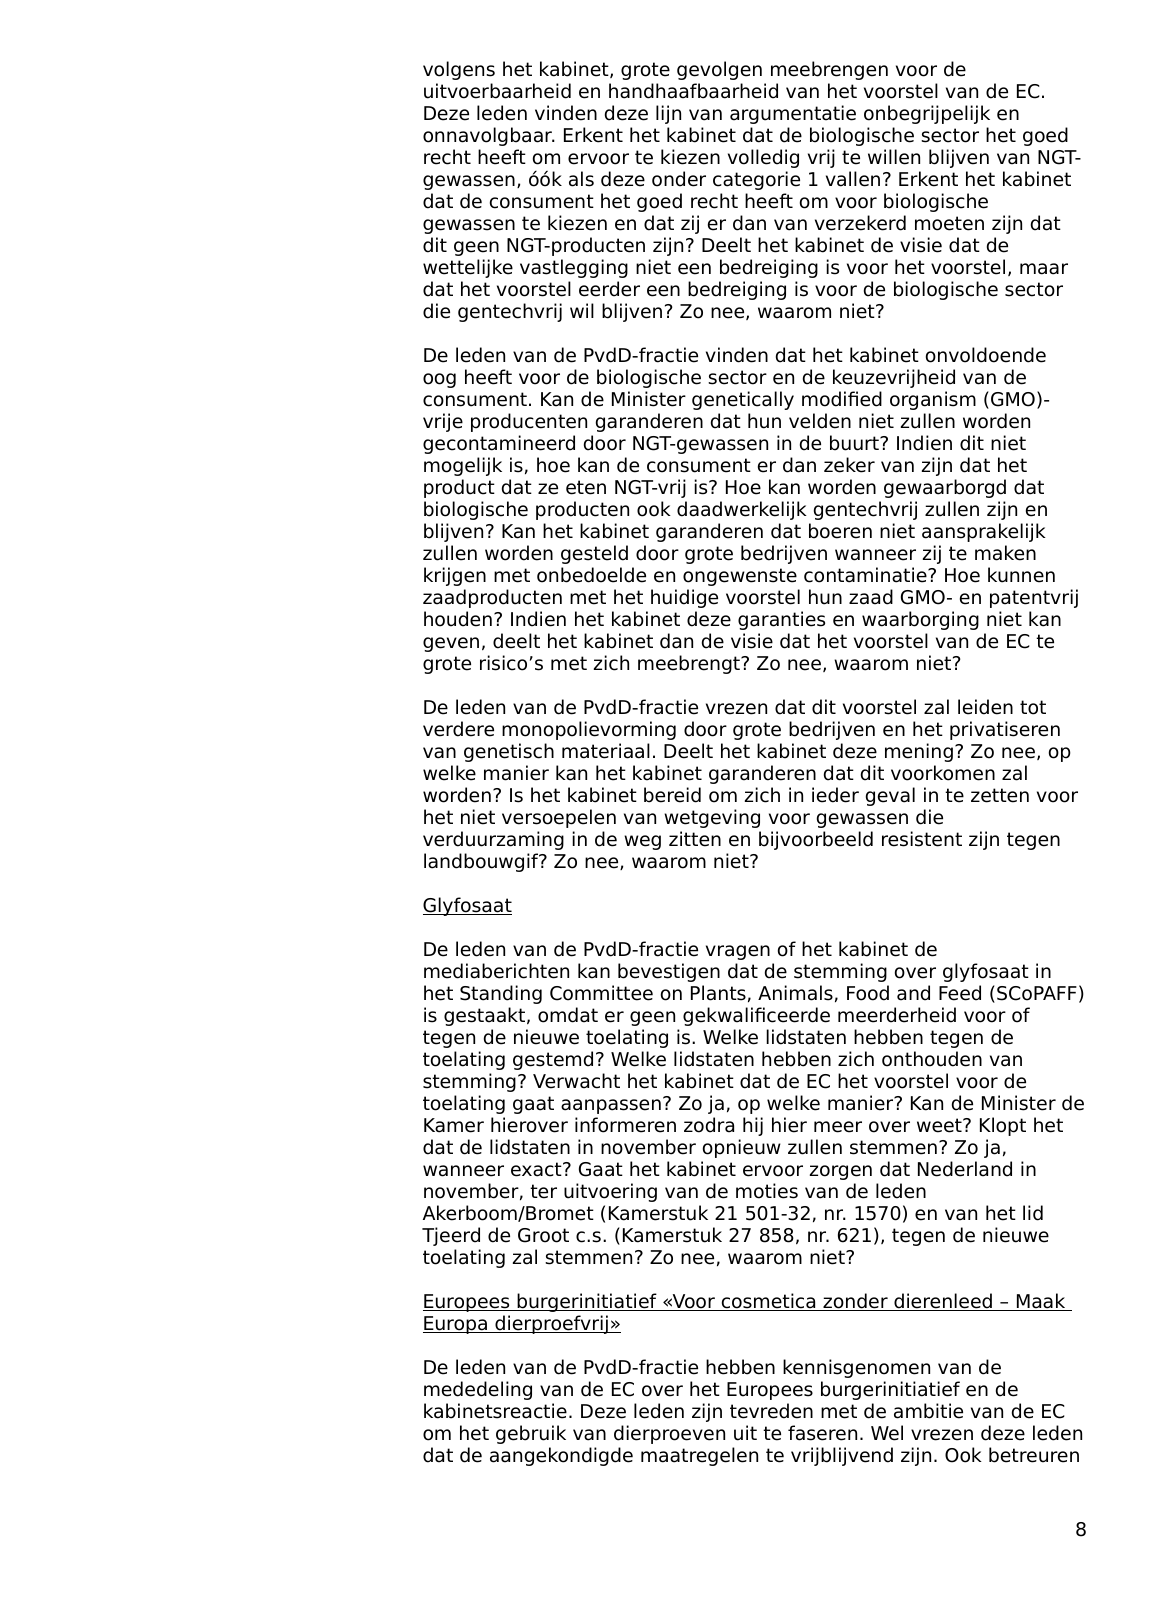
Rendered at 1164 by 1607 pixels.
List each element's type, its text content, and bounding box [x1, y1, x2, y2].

subtitle Glyfosaat [422, 895, 1087, 917]
text De leden van de PvdD-fractie vinden dat het kabinet onvoldoende oog heeft voor de biologische sector en de keuzevrijheid van de consument. Kan de Minister genetically modified organism (GMO)-vrije producenten garanderen dat hun velden niet zullen worden gecontamineerd door NGT-gewassen in de buurt? Indien dit niet mogelijk is, hoe kan de consument er dan zeker van zijn dat het product dat ze eten NGT-vrij is? Hoe kan worden gewaarborgd dat biologische producten ook daadwerkelijk gentechvrij zullen zijn en blijven? Kan het kabinet garanderen dat boeren niet aansprakelijk zullen worden gesteld door grote bedrijven wanneer zij te maken krijgen met onbedoelde en ongewenste contaminatie? Hoe kunnen zaadproducten met het huidige voorstel hun zaad GMO- en patentvrij houden? Indien het kabinet deze garanties en waarborging niet kan geven, deelt het kabinet dan de visie dat het voorstel van de EC te grote risico’s met zich meebrengt? Zo nee, waarom niet? [422, 345, 1087, 675]
text De leden van de PvdD-fractie hebben kennisgenomen van de mededeling van de EC over het Europees burgerinitiatief en de kabinetsreactie. Deze leden zijn tevreden met de ambitie van de EC om het gebruik van dierproeven uit te faseren. Wel vrezen deze leden dat de aangekondigde maatregelen te vrijblijvend zijn. Ook betreuren [422, 1357, 1087, 1467]
subtitle Europees burgerinitiatief «Voor cosmetica zonder dierenleed – Maak Europa dierproefvrij» [422, 1291, 1087, 1335]
text De leden van de PvdD-fractie vragen of het kabinet de mediaberichten kan bevestigen dat de stemming over glyfosaat in het Standing Committee on Plants, Animals, Food and Feed (SCoPAFF) is gestaakt, omdat er geen gekwalificeerde meerderheid voor of tegen de nieuwe toelating is. Welke lidstaten hebben tegen de toelating gestemd? Welke lidstaten hebben zich onthouden van stemming? Verwacht het kabinet dat de EC het voorstel voor de toelating gaat aanpassen? Zo ja, op welke manier? Kan de Minister de Kamer hierover informeren zodra hij hier meer over weet? Klopt het dat de lidstaten in november opnieuw zullen stemmen? Zo ja, wanneer exact? Gaat het kabinet ervoor zorgen dat Nederland in november, ter uitvoering van de moties van de leden Akerboom/Bromet (Kamerstuk 21 501-32, nr. 1570) en van het lid Tjeerd de Groot c.s. (Kamerstuk 27 858, nr. 621), tegen de nieuwe toelating zal stemmen? Zo nee, waarom niet? [422, 939, 1087, 1269]
text De leden van de PvdD-fractie vrezen dat dit voorstel zal leiden tot verdere monopolievorming door grote bedrijven en het privatiseren van genetisch materiaal. Deelt het kabinet deze mening? Zo nee, op welke manier kan het kabinet garanderen dat dit voorkomen zal worden? Is het kabinet bereid om zich in ieder geval in te zetten voor het niet versoepelen van wetgeving voor gewassen die verduurzaming in de weg zitten en bijvoorbeeld resistent zijn tegen landbouwgif? Zo nee, waarom niet? [422, 697, 1087, 873]
text volgens het kabinet, grote gevolgen meebrengen voor de uitvoerbaarheid en handhaafbaarheid van het voorstel van de EC. Deze leden vinden deze lijn van argumentatie onbegrijpelijk en onnavolgbaar. Erkent het kabinet dat de biologische sector het goed recht heeft om ervoor te kiezen volledig vrij te willen blijven van NGT-gewassen, óók als deze onder categorie 1 vallen? Erkent het kabinet dat de consument het goed recht heeft om voor biologische gewassen te kiezen en dat zij er dan van verzekerd moeten zijn dat dit geen NGT-producten zijn? Deelt het kabinet de visie dat de wettelijke vastlegging niet een bedreiging is voor het voorstel, maar dat het voorstel eerder een bedreiging is voor de biologische sector die gentechvrij wil blijven? Zo nee, waarom niet? [422, 59, 1087, 323]
